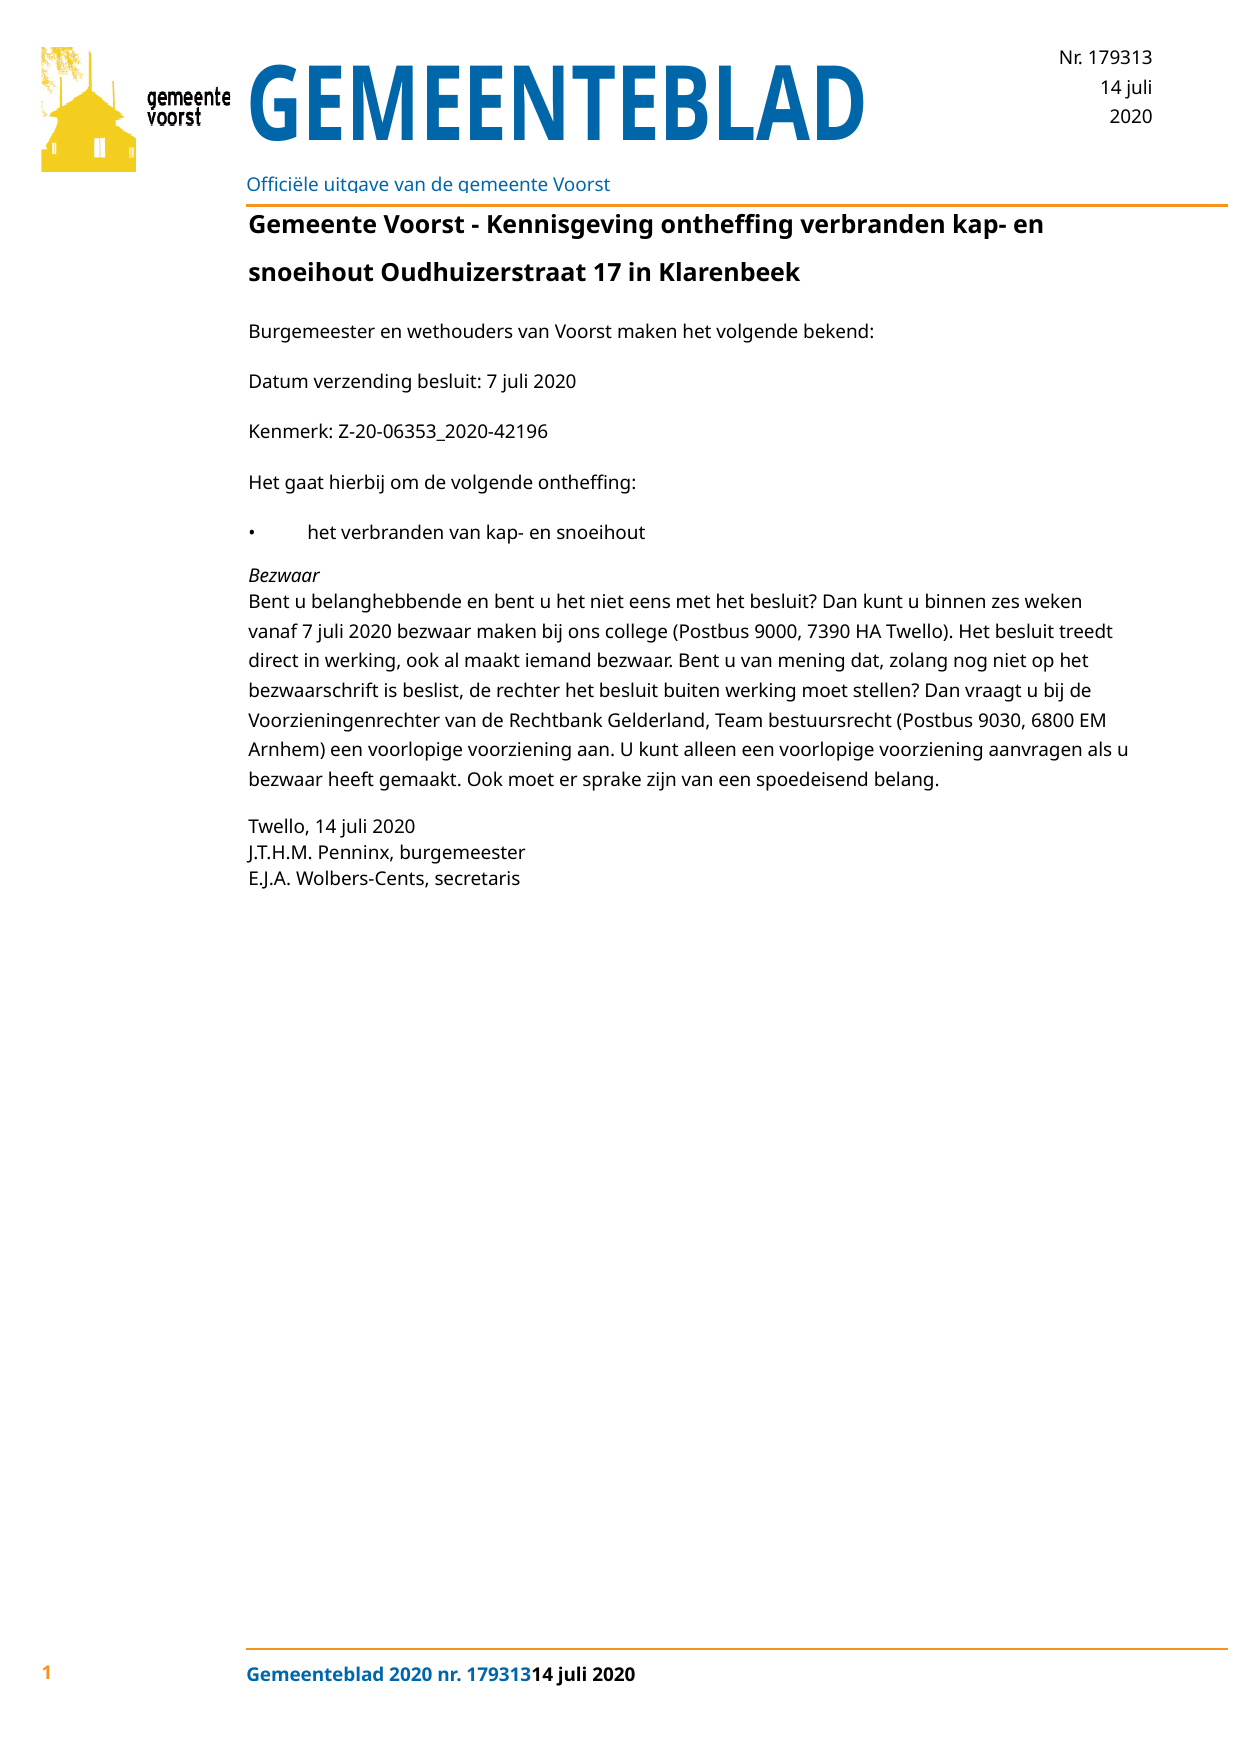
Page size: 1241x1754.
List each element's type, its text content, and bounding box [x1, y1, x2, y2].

text J.T.H.M. Penninx, burgemeester [248, 839, 1152, 865]
text Kenmerk: Z-20-06353_2020-42196 [248, 419, 1152, 444]
text Bezwaar [248, 563, 1152, 588]
text Bent u belanghebbende en bent u het niet eens met het besluit? Dan kunt u binnen zes weken vanaf 7 juli 2020 bezwaar maken bij ons college (Postbus 9000, 7390 HA Twello). Het besluit treedt direct in werking, ook al maakt iemand bezwaar. Bent u van mening dat, zolang nog niet op het bezwaarschrift is beslist, de rechter het besluit buiten werking moet stellen? Dan vraagt u bij de Voorzieningenrechter van de Rechtbank Gelderland, Team bestuursrecht (Postbus 9030, 6800 EM Arnhem) een voorlopige voorziening aan. U kunt alleen een voorlopige voorziening aanvragen als u bezwaar heeft gemaakt. Ook moet er sprake zijn van een spoedeisend belang. [248, 588, 1152, 792]
picture [41, 47, 231, 172]
text Gemeente Voorst - Kennisgeving ontheffing verbranden kap- en snoeihout Oudhuizerstraat 17 in Klarenbeek [248, 207, 1152, 288]
text Burgemeester en wethouders van Voorst maken het volgende bekend: [248, 318, 1152, 344]
text Twello, 14 juli 2020 [248, 814, 1152, 839]
text Het gaat hierbij om de volgende ontheffing: [248, 469, 1152, 495]
text Datum verzending besluit: 7 juli 2020 [248, 368, 1152, 394]
list het verbranden van kap- en snoeihout [248, 519, 1152, 545]
text E.J.A. Wolbers-Cents, secretaris [248, 865, 1152, 891]
